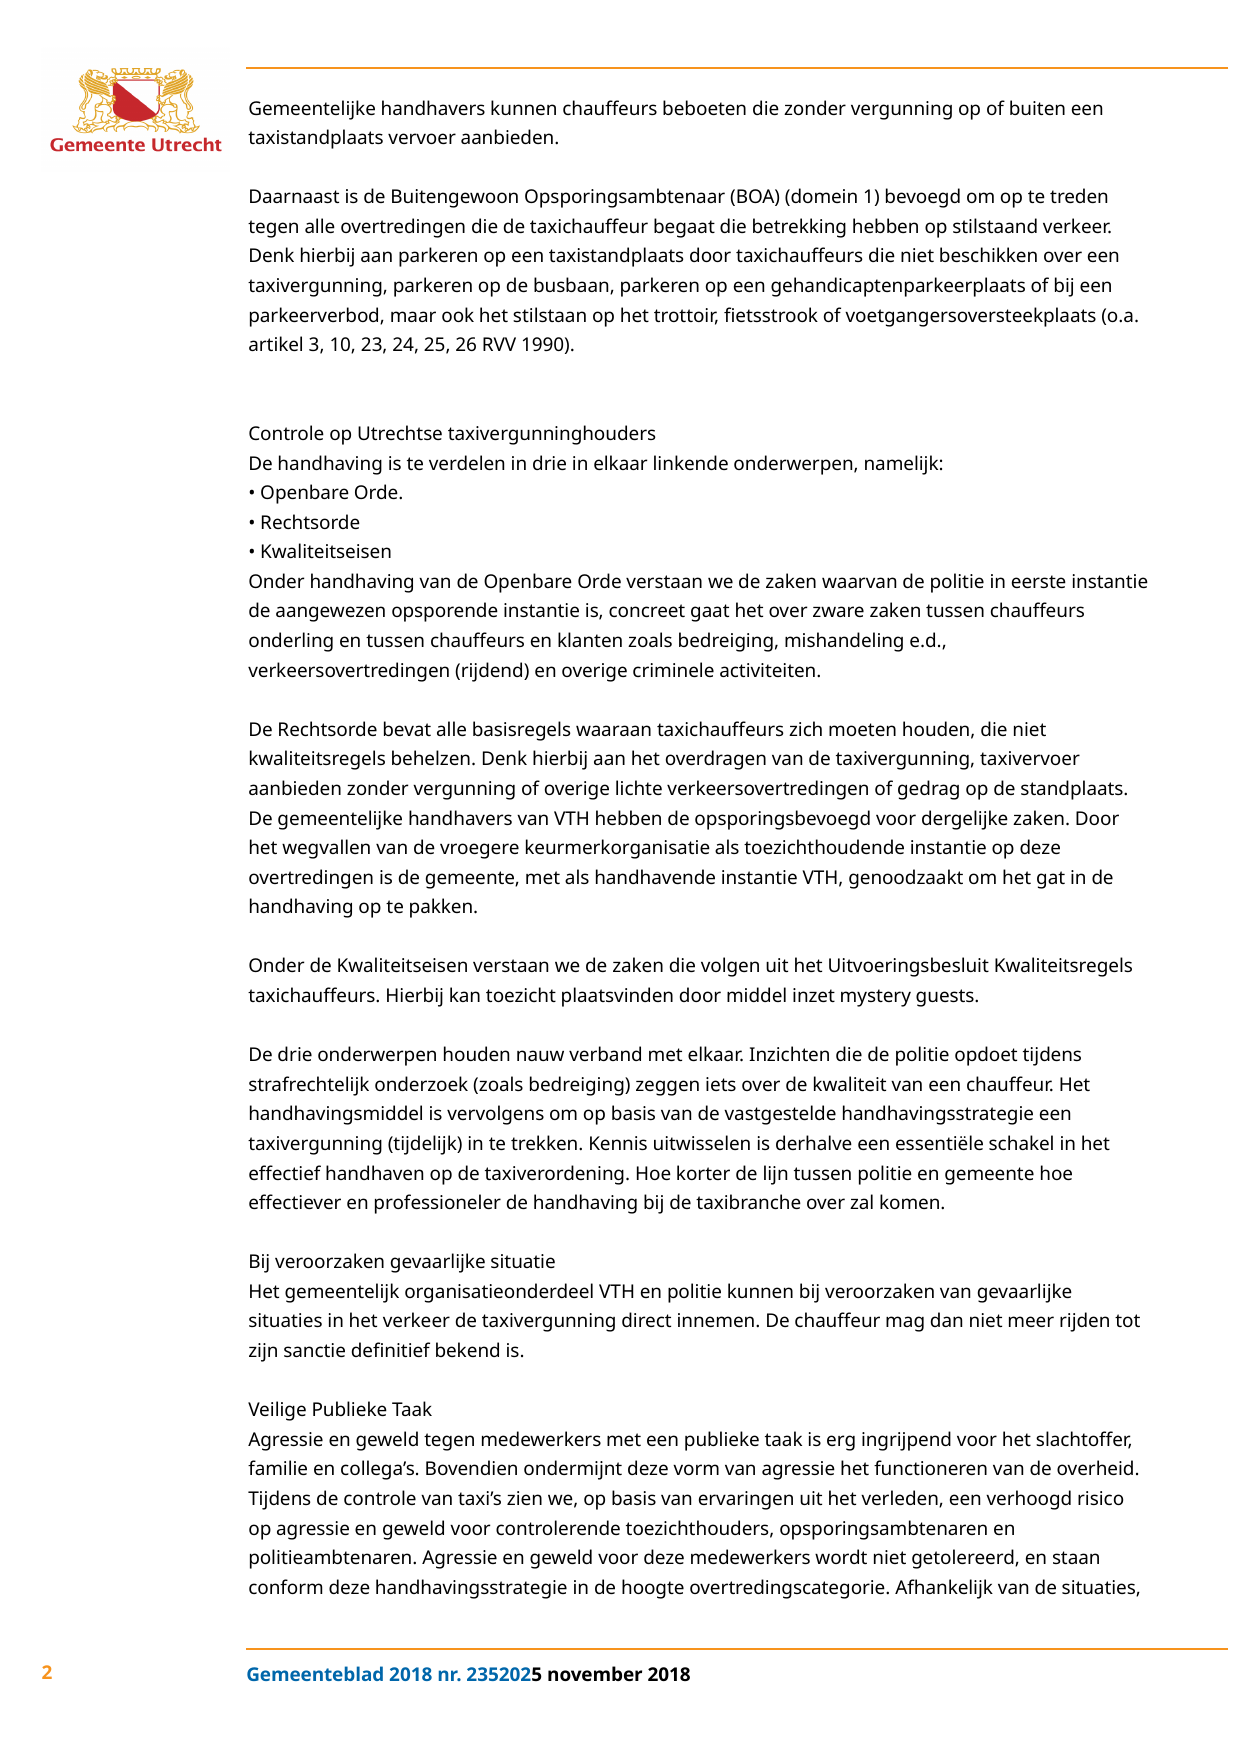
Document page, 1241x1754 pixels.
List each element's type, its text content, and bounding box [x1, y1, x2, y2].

text Bij veroorzaken gevaarlijke situatie [248, 1248, 1152, 1274]
text Onder handhaving van de Openbare Orde verstaan we de zaken waarvan de politie in eerste instantie de aangewezen opsporende instantie is, concreet gaat het over zware zaken tussen chauffeurs onderling en tussen chauffeurs en klanten zoals bedreiging, mishandeling e.d., verkeersovertredingen (rijdend) en overige criminele activiteiten. [248, 568, 1152, 683]
text De handhaving is te verdelen in drie in elkaar linkende onderwerpen, namelijk: [248, 450, 1152, 476]
text • Kwaliteitseisen [248, 538, 1152, 564]
text De drie onderwerpen houden nauw verband met elkaar. Inzichten die de politie opdoet tijdens strafrechtelijk onderzoek (zoals bedreiging) zeggen iets over de kwaliteit van een chauffeur. Het handhavingsmiddel is vervolgens om op basis van de vastgestelde handhavingsstrategie een taxivergunning (tijdelijk) in te trekken. Kennis uitwisselen is derhalve een essentiële schakel in het effectief handhaven op de taxiverordening. Hoe korter de lijn tussen politie en gemeente hoe effectiever en professioneler de handhaving bij de taxibranche over zal komen. [248, 1041, 1152, 1215]
picture [41, 47, 231, 172]
text Controle op Utrechtse taxivergunninghouders [248, 420, 1152, 446]
text • Openbare Orde. [248, 479, 1152, 505]
text Agressie en geweld tegen medewerkers met een publieke taak is erg ingrijpend voor het slachtoffer, familie en collega’s. Bovendien ondermijnt deze vorm van agressie het functioneren van de overheid. Tijdens de controle van taxi’s zien we, op basis van ervaringen uit het verleden, een verhoogd risico op agressie en geweld voor controlerende toezichthouders, opsporingsambtenaren en politieambtenaren. Agressie en geweld voor deze medewerkers wordt niet getolereerd, en staan conform deze handhavingsstrategie in de hoogte overtredingscategorie. Afhankelijk van de situaties, [248, 1426, 1152, 1600]
text Veilige Publieke Taak [248, 1396, 1152, 1422]
text De Rechtsorde bevat alle basisregels waaraan taxichauffeurs zich moeten houden, die niet kwaliteitsregels behelzen. Denk hierbij aan het overdragen van de taxivergunning, taxivervoer aanbieden zonder vergunning of overige lichte verkeersovertredingen of gedrag op de standplaats. De gemeentelijke handhavers van VTH hebben de opsporingsbevoegd voor dergelijke zaken. Door het wegvallen van de vroegere keurmerkorganisatie als toezichthoudende instantie op deze overtredingen is de gemeente, met als handhavende instantie VTH, genoodzaakt om het gat in de handhaving op te pakken. [248, 716, 1152, 919]
text • Rechtsorde [248, 509, 1152, 535]
text Het gemeentelijk organisatieonderdeel VTH en politie kunnen bij veroorzaken van gevaarlijke situaties in het verkeer de taxivergunning direct innemen. De chauffeur mag dan niet meer rijden tot zijn sanctie definitief bekend is. [248, 1278, 1152, 1363]
text Gemeentelijke handhavers kunnen chauffeurs beboeten die zonder vergunning op of buiten een taxistandplaats vervoer aanbieden. [248, 95, 1152, 150]
text Onder de Kwaliteitseisen verstaan we de zaken die volgen uit het Uitvoeringsbesluit Kwaliteitsregels taxichauffeurs. Hierbij kan toezicht plaatsvinden door middel inzet mystery guests. [248, 953, 1152, 1008]
text Daarnaast is de Buitengewoon Opsporingsambtenaar (BOA) (domein 1) bevoegd om op te treden tegen alle overtredingen die de taxichauffeur begaat die betrekking hebben op stilstaand verkeer. Denk hierbij aan parkeren op een taxistandplaats door taxichauffeurs die niet beschikken over een taxivergunning, parkeren op de busbaan, parkeren op een gehandicaptenparkeerplaats of bij een parkeerverbod, maar ook het stilstaan op het trottoir, fietsstrook of voetgangersoversteekplaats (o.a. artikel 3, 10, 23, 24, 25, 26 RVV 1990). [248, 183, 1152, 357]
